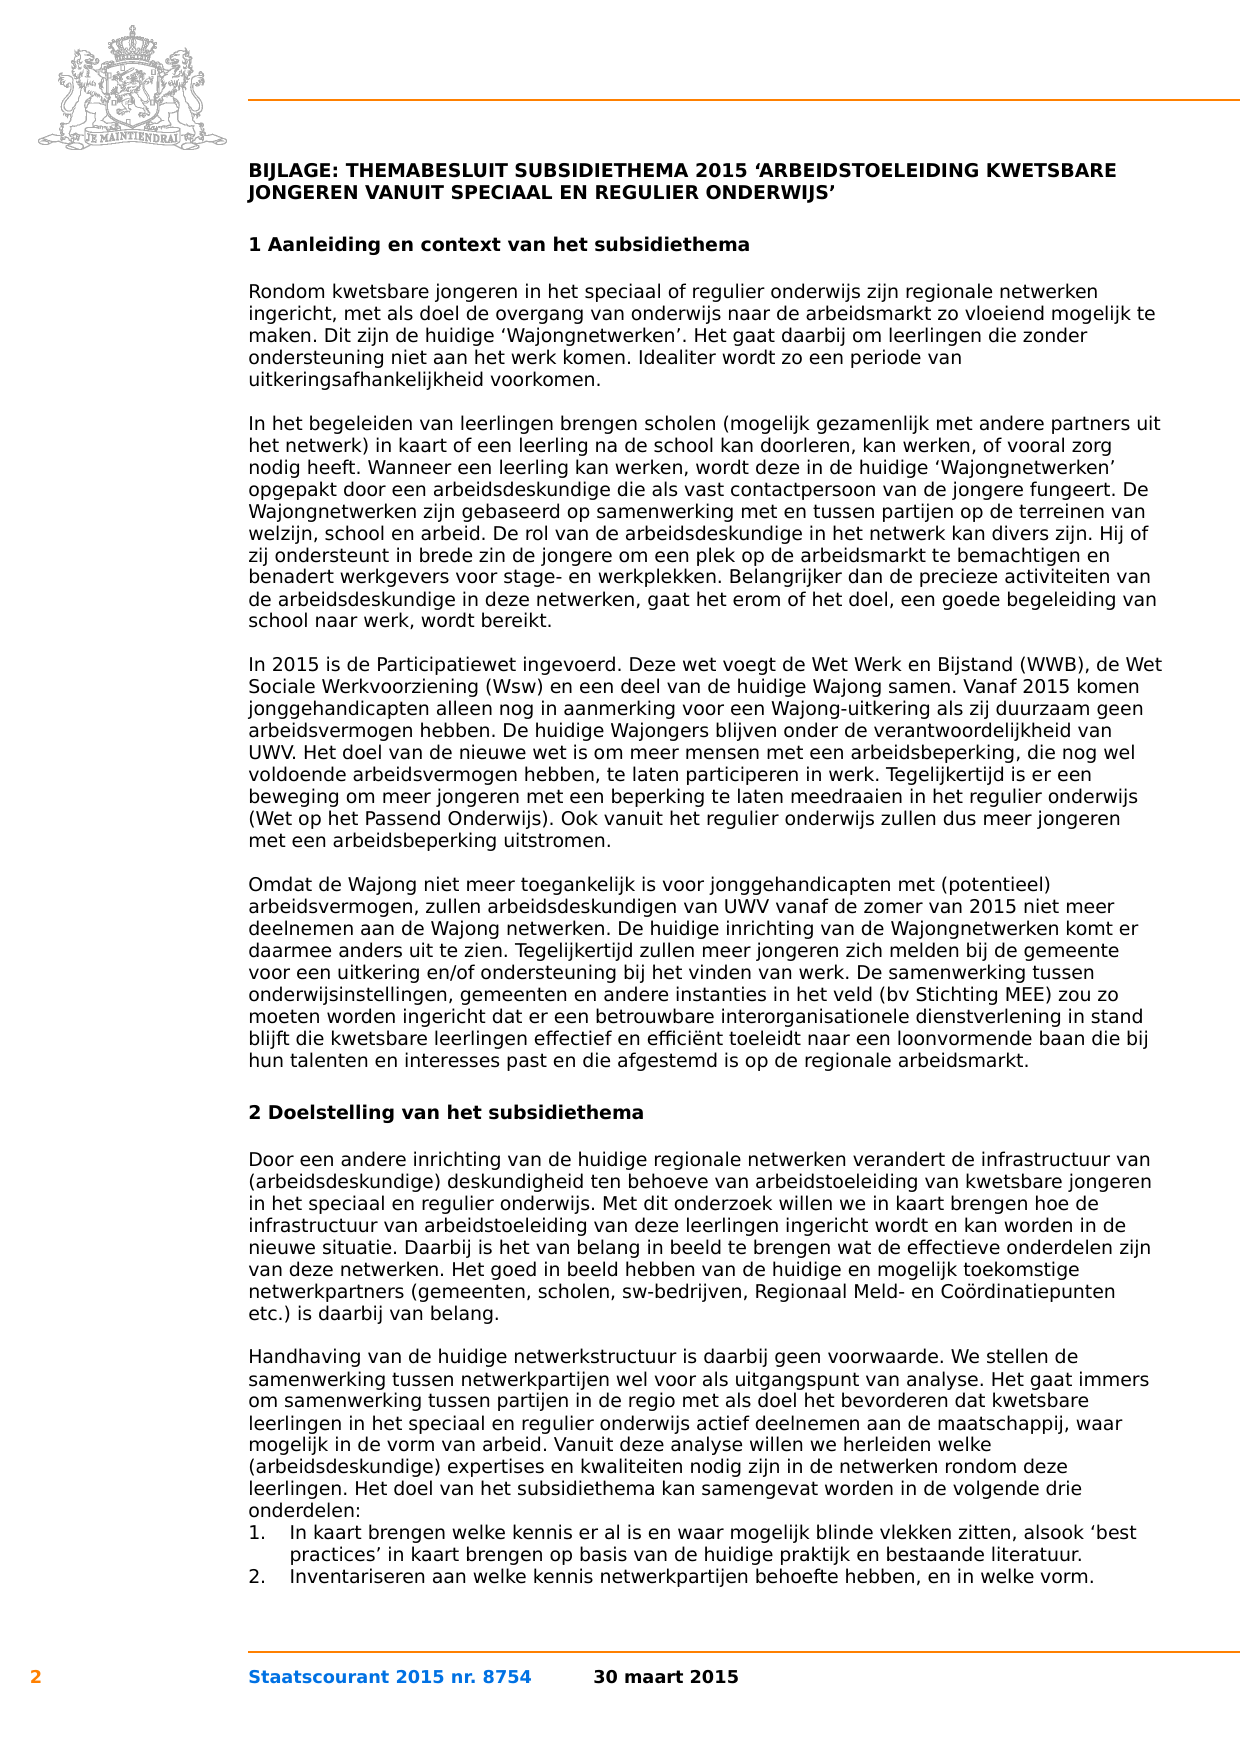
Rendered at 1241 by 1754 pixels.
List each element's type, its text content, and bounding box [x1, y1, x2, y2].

subtitle 2 Doelstelling van het subsidiethema [248, 1102, 1163, 1124]
picture [38, 25, 227, 150]
text Door een andere inrichting van de huidige regionale netwerken verandert de infrastructuur van (arbeidsdeskundige) deskundigheid ten behoeve van arbeidstoeleiding van kwetsbare jongeren in het speciaal en regulier onderwijs. Met dit onderzoek willen we in kaart brengen hoe de infrastructuur van arbeidstoeleiding van deze leerlingen ingericht wordt en kan worden in de nieuwe situatie. Daarbij is het van belang in beeld te brengen wat de effectieve onderdelen zijn van deze netwerken. Het goed in beeld hebben van de huidige en mogelijk toekomstige netwerkpartners (gemeenten, scholen, sw-bedrijven, Regionaal Meld- en Coördinatiepunten etc.) is daarbij van belang. [248, 1149, 1163, 1324]
text In 2015 is de Participatiewet ingevoerd. Deze wet voegt de Wet Werk en Bijstand (WWB), de Wet Sociale Werkvoorziening (Wsw) en een deel van de huidige Wajong samen. Vanaf 2015 komen jonggehandicapten alleen nog in aanmerking voor een Wajong-uitkering als zij duurzaam geen arbeidsvermogen hebben. De huidige Wajongers blijven onder de verantwoordelijkheid van UWV. Het doel van de nieuwe wet is om meer mensen met een arbeidsbeperking, die nog wel voldoende arbeidsvermogen hebben, te laten participeren in werk. Tegelijkertijd is er een beweging om meer jongeren met een beperking te laten meedraaien in het regulier onderwijs (Wet op het Passend Onderwijs). Ook vanuit het regulier onderwijs zullen dus meer jongeren met een arbeidsbeperking uitstromen. [248, 654, 1163, 852]
text 1. In kaart brengen welke kennis er al is en waar mogelijk blinde vlekken zitten, alsook ‘best practices’ in kaart brengen op basis van de huidige praktijk en bestaande literatuur. [248, 1522, 1163, 1566]
subtitle BIJLAGE: THEMABESLUIT SUBSIDIETHEMA 2015 ‘ARBEIDSTOELEIDING KWETSBARE JONGEREN VANUIT SPECIAAL EN REGULIER ONDERWIJS’ [248, 160, 1163, 204]
text Rondom kwetsbare jongeren in het speciaal of regulier onderwijs zijn regionale netwerken ingericht, met als doel de overgang van onderwijs naar de arbeidsmarkt zo vloeiend mogelijk te maken. Dit zijn de huidige ‘Wajongnetwerken’. Het gaat daarbij om leerlingen die zonder ondersteuning niet aan het werk komen. Idealiter wordt zo een periode van uitkeringsafhankelijkheid voorkomen. [248, 281, 1163, 391]
text Handhaving van de huidige netwerkstructuur is daarbij geen voorwaarde. We stellen de samenwerking tussen netwerkpartijen wel voor als uitgangspunt van analyse. Het gaat immers om samenwerking tussen partijen in de regio met als doel het bevorderen dat kwetsbare leerlingen in het speciaal en regulier onderwijs actief deelnemen aan de maatschappij, waar mogelijk in de vorm van arbeid. Vanuit deze analyse willen we herleiden welke (arbeidsdeskundige) expertises en kwaliteiten nodig zijn in de netwerken rondom deze leerlingen. Het doel van het subsidiethema kan samengevat worden in de volgende drie onderdelen: [248, 1346, 1163, 1522]
text 2. Inventariseren aan welke kennis netwerkpartijen behoefte hebben, en in welke vorm. [248, 1566, 1163, 1588]
subtitle 1 Aanleiding en context van het subsidiethema [248, 234, 1163, 256]
text In het begeleiden van leerlingen brengen scholen (mogelijk gezamenlijk met andere partners uit het netwerk) in kaart of een leerling na de school kan doorleren, kan werken, of vooral zorg nodig heeft. Wanneer een leerling kan werken, wordt deze in de huidige ‘Wajongnetwerken’ opgepakt door een arbeidsdeskundige die als vast contactpersoon van de jongere fungeert. De Wajongnetwerken zijn gebaseerd op samenwerking met en tussen partijen op de terreinen van welzijn, school en arbeid. De rol van de arbeidsdeskundige in het netwerk kan divers zijn. Hij of zij ondersteunt in brede zin de jongere om een plek op de arbeidsmarkt te bemachtigen en benadert werkgevers voor stage- en werkplekken. Belangrijker dan de precieze activiteiten van de arbeidsdeskundige in deze netwerken, gaat het erom of het doel, een goede begeleiding van school naar werk, wordt bereikt. [248, 413, 1163, 632]
text Omdat de Wajong niet meer toegankelijk is voor jonggehandicapten met (potentieel) arbeidsvermogen, zullen arbeidsdeskundigen van UWV vanaf de zomer van 2015 niet meer deelnemen aan de Wajong netwerken. De huidige inrichting van de Wajongnetwerken komt er daarmee anders uit te zien. Tegelijkertijd zullen meer jongeren zich melden bij de gemeente voor een uitkering en/of ondersteuning bij het vinden van werk. De samenwerking tussen onderwijsinstellingen, gemeenten en andere instanties in het veld (bv Stichting MEE) zou zo moeten worden ingericht dat er een betrouwbare interorganisationele dienstverlening in stand blijft die kwetsbare leerlingen effectief en efficiënt toeleidt naar een loonvormende baan die bij hun talenten en interesses past en die afgestemd is op de regionale arbeidsmarkt. [248, 874, 1163, 1072]
